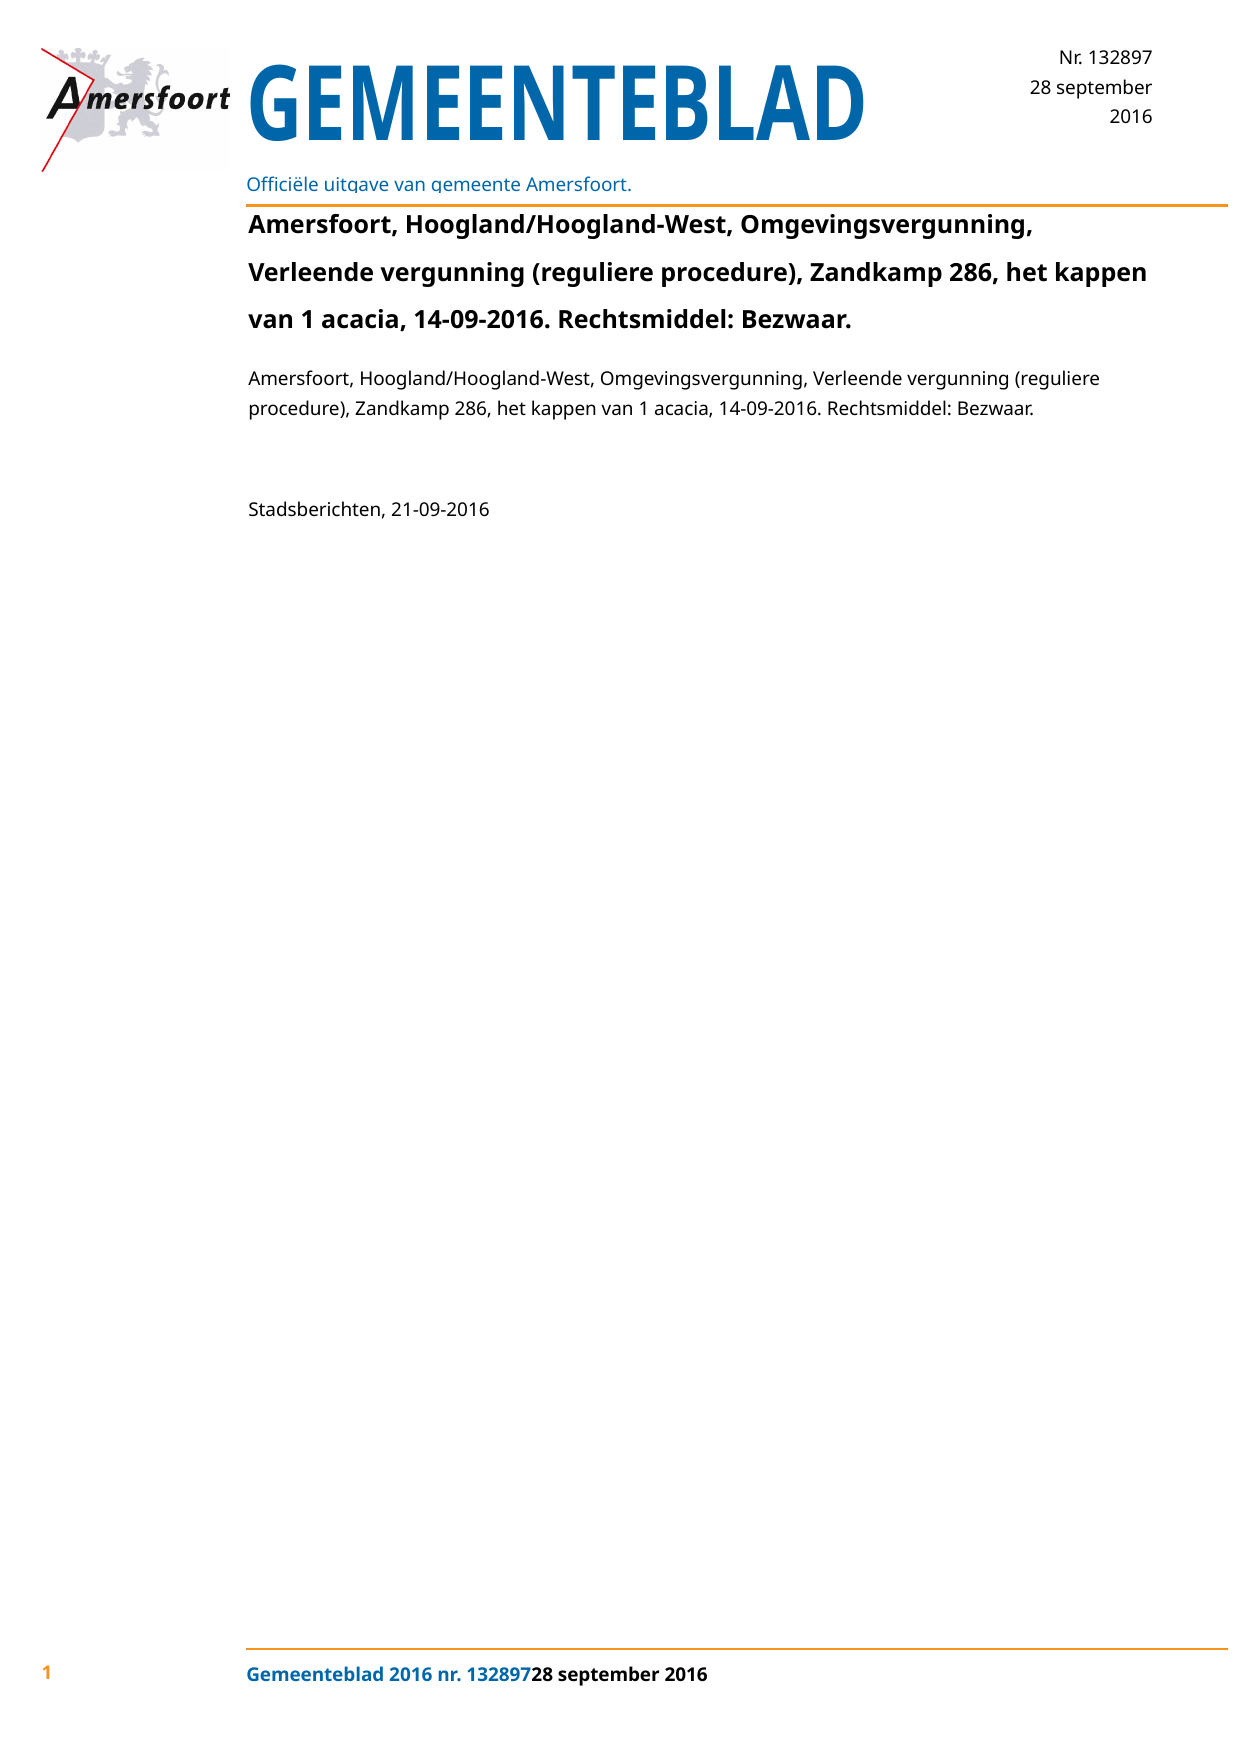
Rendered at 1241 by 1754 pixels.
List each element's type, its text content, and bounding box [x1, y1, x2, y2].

picture [41, 47, 231, 172]
text Amersfoort, Hoogland/Hoogland-West, Omgevingsvergunning, Verleende vergunning (reguliere procedure), Zandkamp 286, het kappen van 1 acacia, 14-09-2016. Rechtsmiddel: Bezwaar. [248, 366, 1152, 421]
text Amersfoort, Hoogland/Hoogland-West, Omgevingsvergunning, Verleende vergunning (reguliere procedure), Zandkamp 286, het kappen van 1 acacia, 14-09-2016. Rechtsmiddel: Bezwaar. [248, 207, 1152, 336]
text Stadsberichten, 21-09-2016 [248, 496, 1152, 522]
